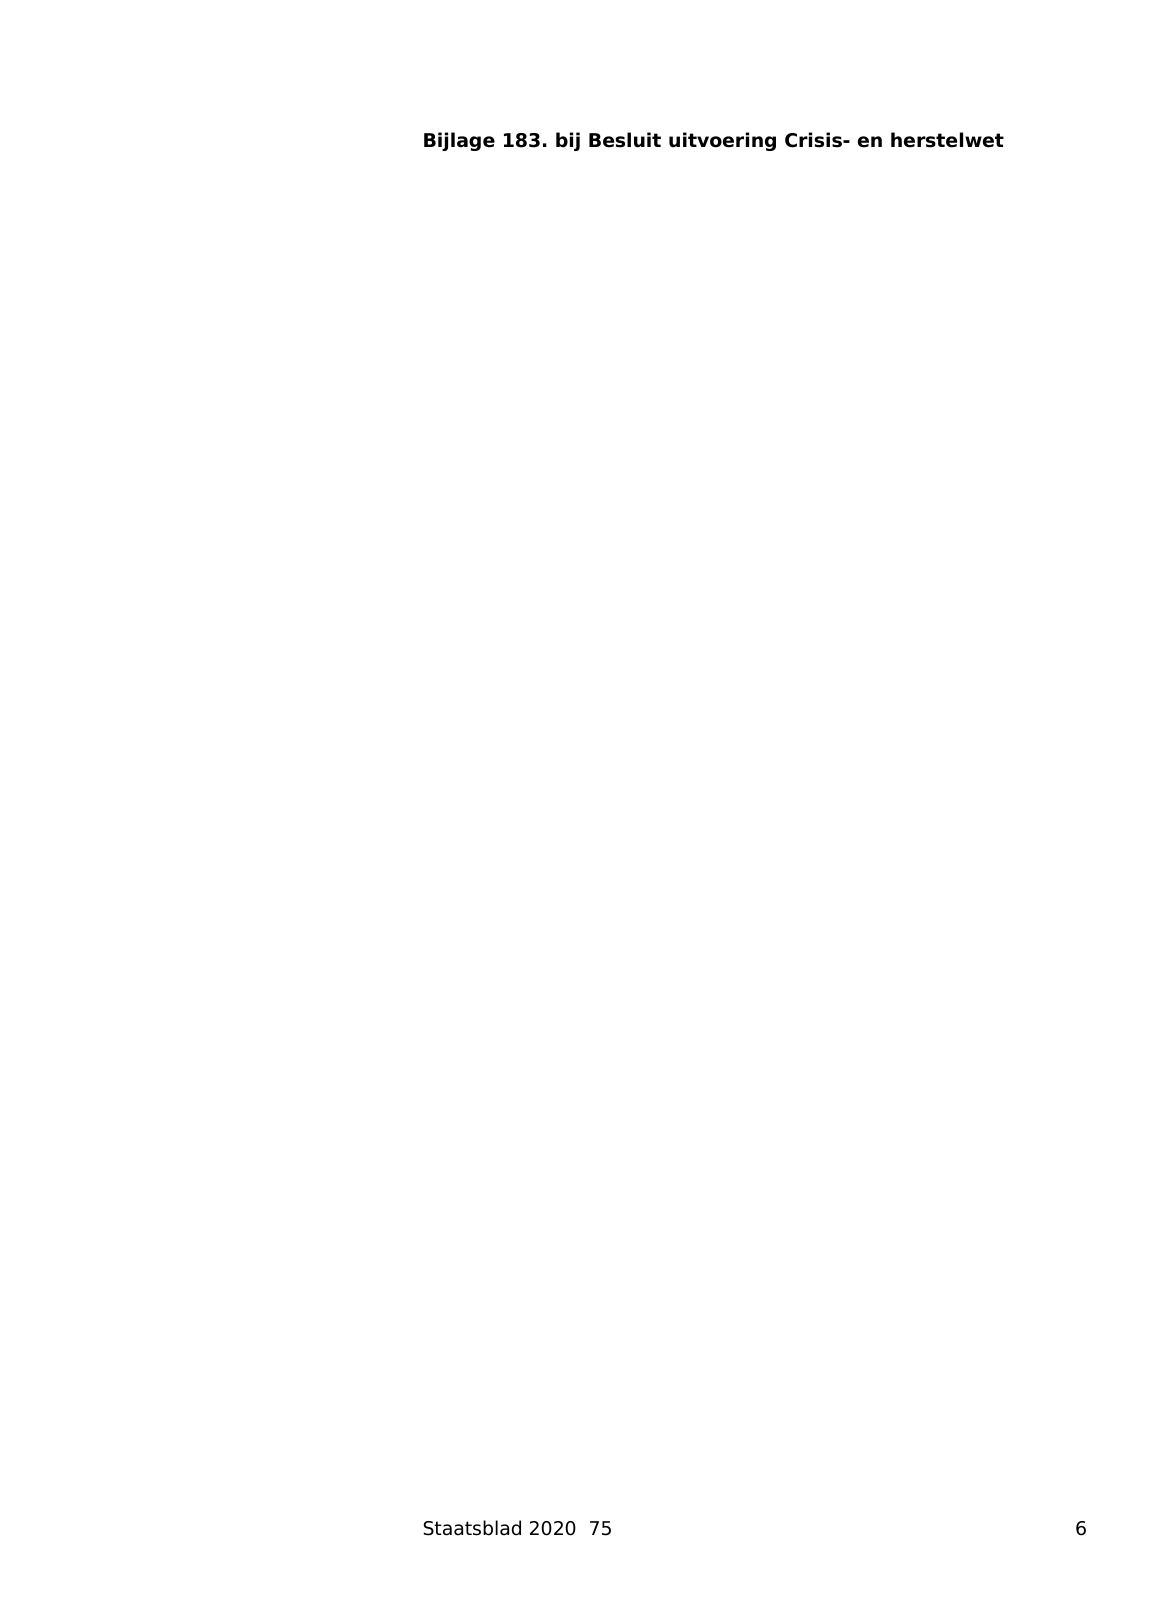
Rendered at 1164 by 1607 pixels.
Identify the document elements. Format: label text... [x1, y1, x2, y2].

subtitle Bijlage 183. bij Besluit uitvoering Crisis- en herstelwet [422, 130, 1087, 152]
